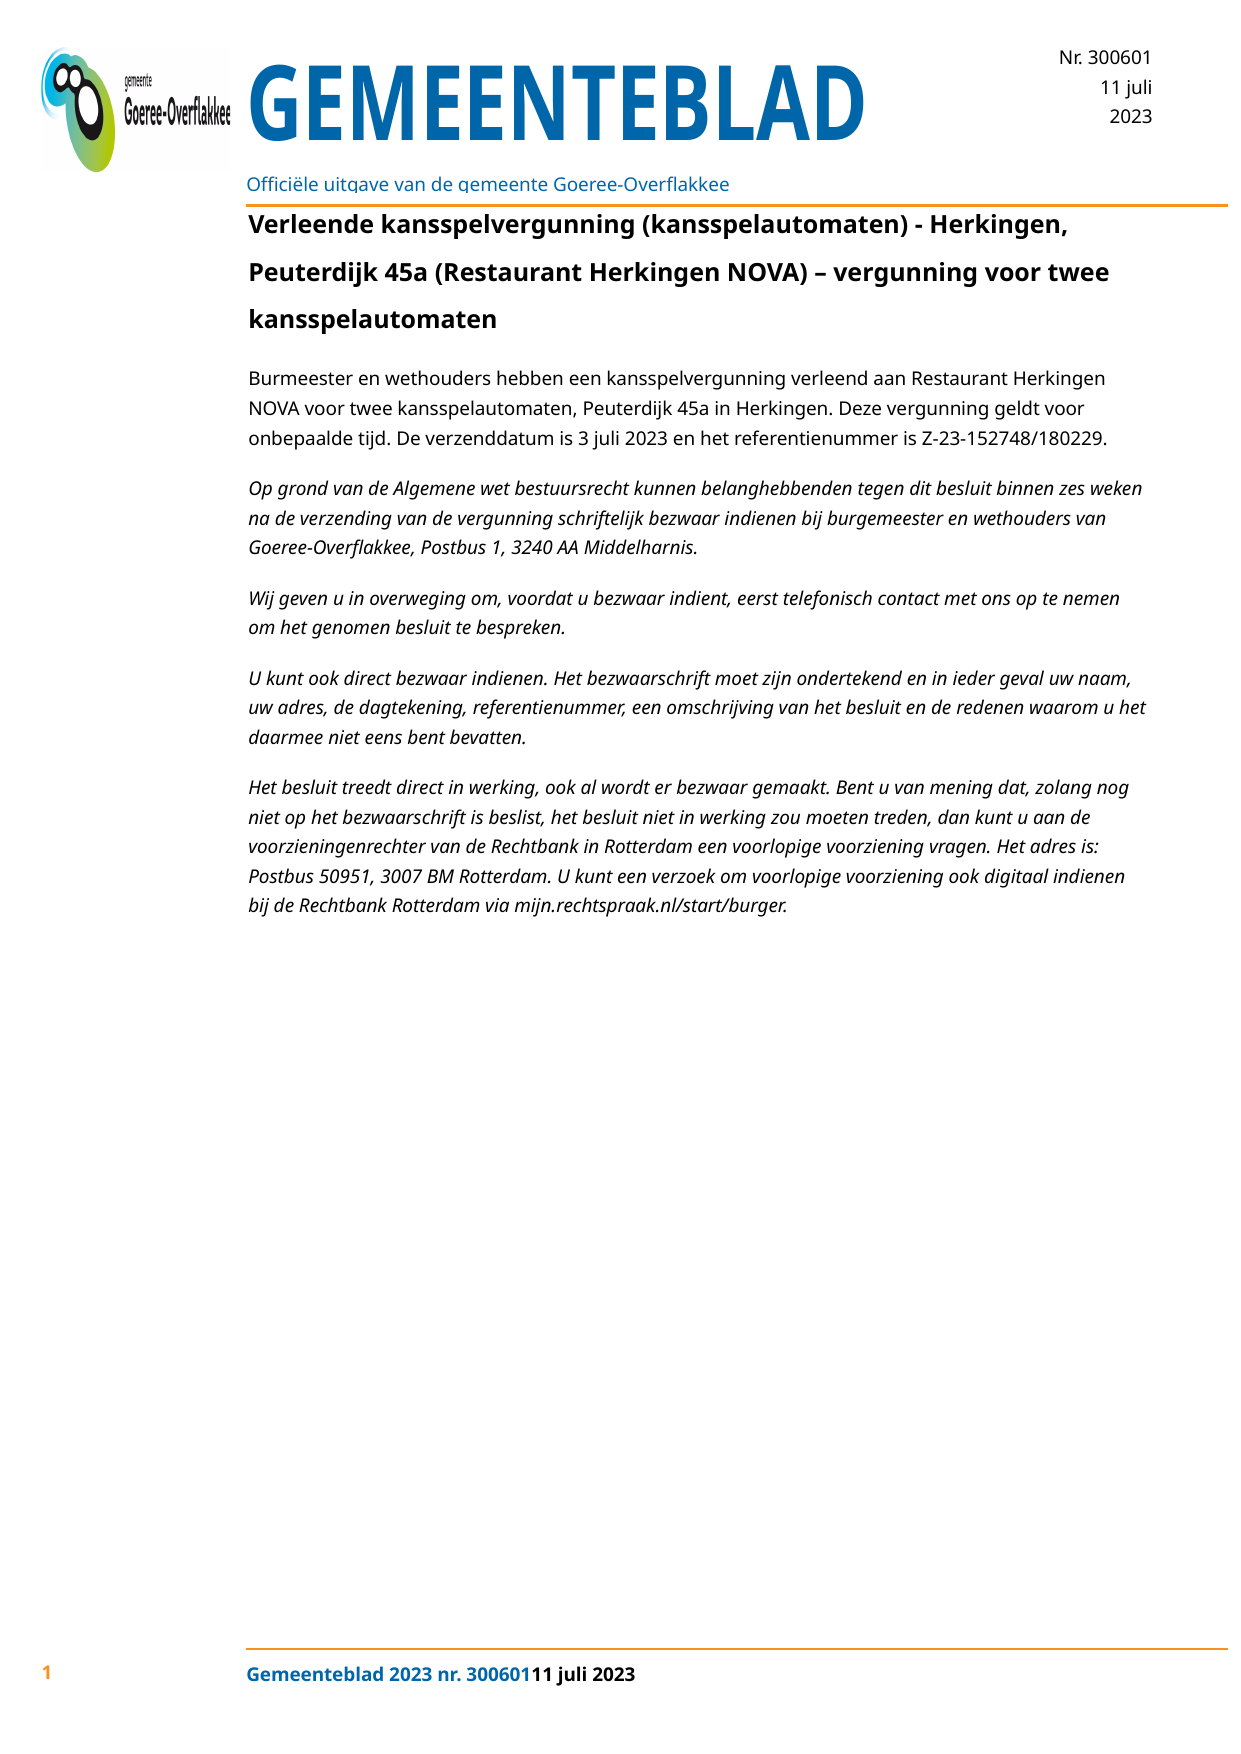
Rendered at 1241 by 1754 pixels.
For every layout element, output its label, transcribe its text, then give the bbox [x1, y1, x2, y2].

picture [41, 47, 231, 172]
text Op grond van de Algemene wet bestuursrecht kunnen belanghebbenden tegen dit besluit binnen zes weken na de verzending van de vergunning schriftelijk bezwaar indienen bij burgemeester en wethouders van Goeree-Overflakkee, Postbus 1, 3240 AA Middelharnis. [248, 475, 1152, 560]
text Wij geven u in overweging om, voordat u bezwaar indient, eerst telefonisch contact met ons op te nemen om het genomen besluit te bespreken. [248, 585, 1152, 640]
text Het besluit treedt direct in werking, ook al wordt er bezwaar gemaakt. Bent u van mening dat, zolang nog niet op het bezwaarschrift is beslist, het besluit niet in werking zou moeten treden, dan kunt u aan de voorzieningenrechter van de Rechtbank in Rotterdam een voorlopige voorziening vragen. Het adres is: Postbus 50951, 3007 BM Rotterdam. U kunt een verzoek om voorlopige voorziening ook digitaal indienen bij de Rechtbank Rotterdam via mijn.rechtspraak.nl/start/burger. [248, 774, 1152, 918]
text U kunt ook direct bezwaar indienen. Het bezwaarschrift moet zijn ondertekend en in ieder geval uw naam, uw adres, de dagtekening, referentienummer, een omschrijving van het besluit en de redenen waarom u het daarmee niet eens bent bevatten. [248, 665, 1152, 749]
text Verleende kansspelvergunning (kansspelautomaten) - Herkingen, Peuterdijk 45a (Restaurant Herkingen NOVA) – vergunning voor twee kansspelautomaten [248, 207, 1152, 336]
text Burmeester en wethouders hebben een kansspelvergunning verleend aan Restaurant Herkingen NOVA voor twee kansspelautomaten, Peuterdijk 45a in Herkingen. Deze vergunning geldt voor onbepaalde tijd. De verzenddatum is 3 juli 2023 en het referentienummer is Z-23-152748/180229. [248, 366, 1152, 450]
